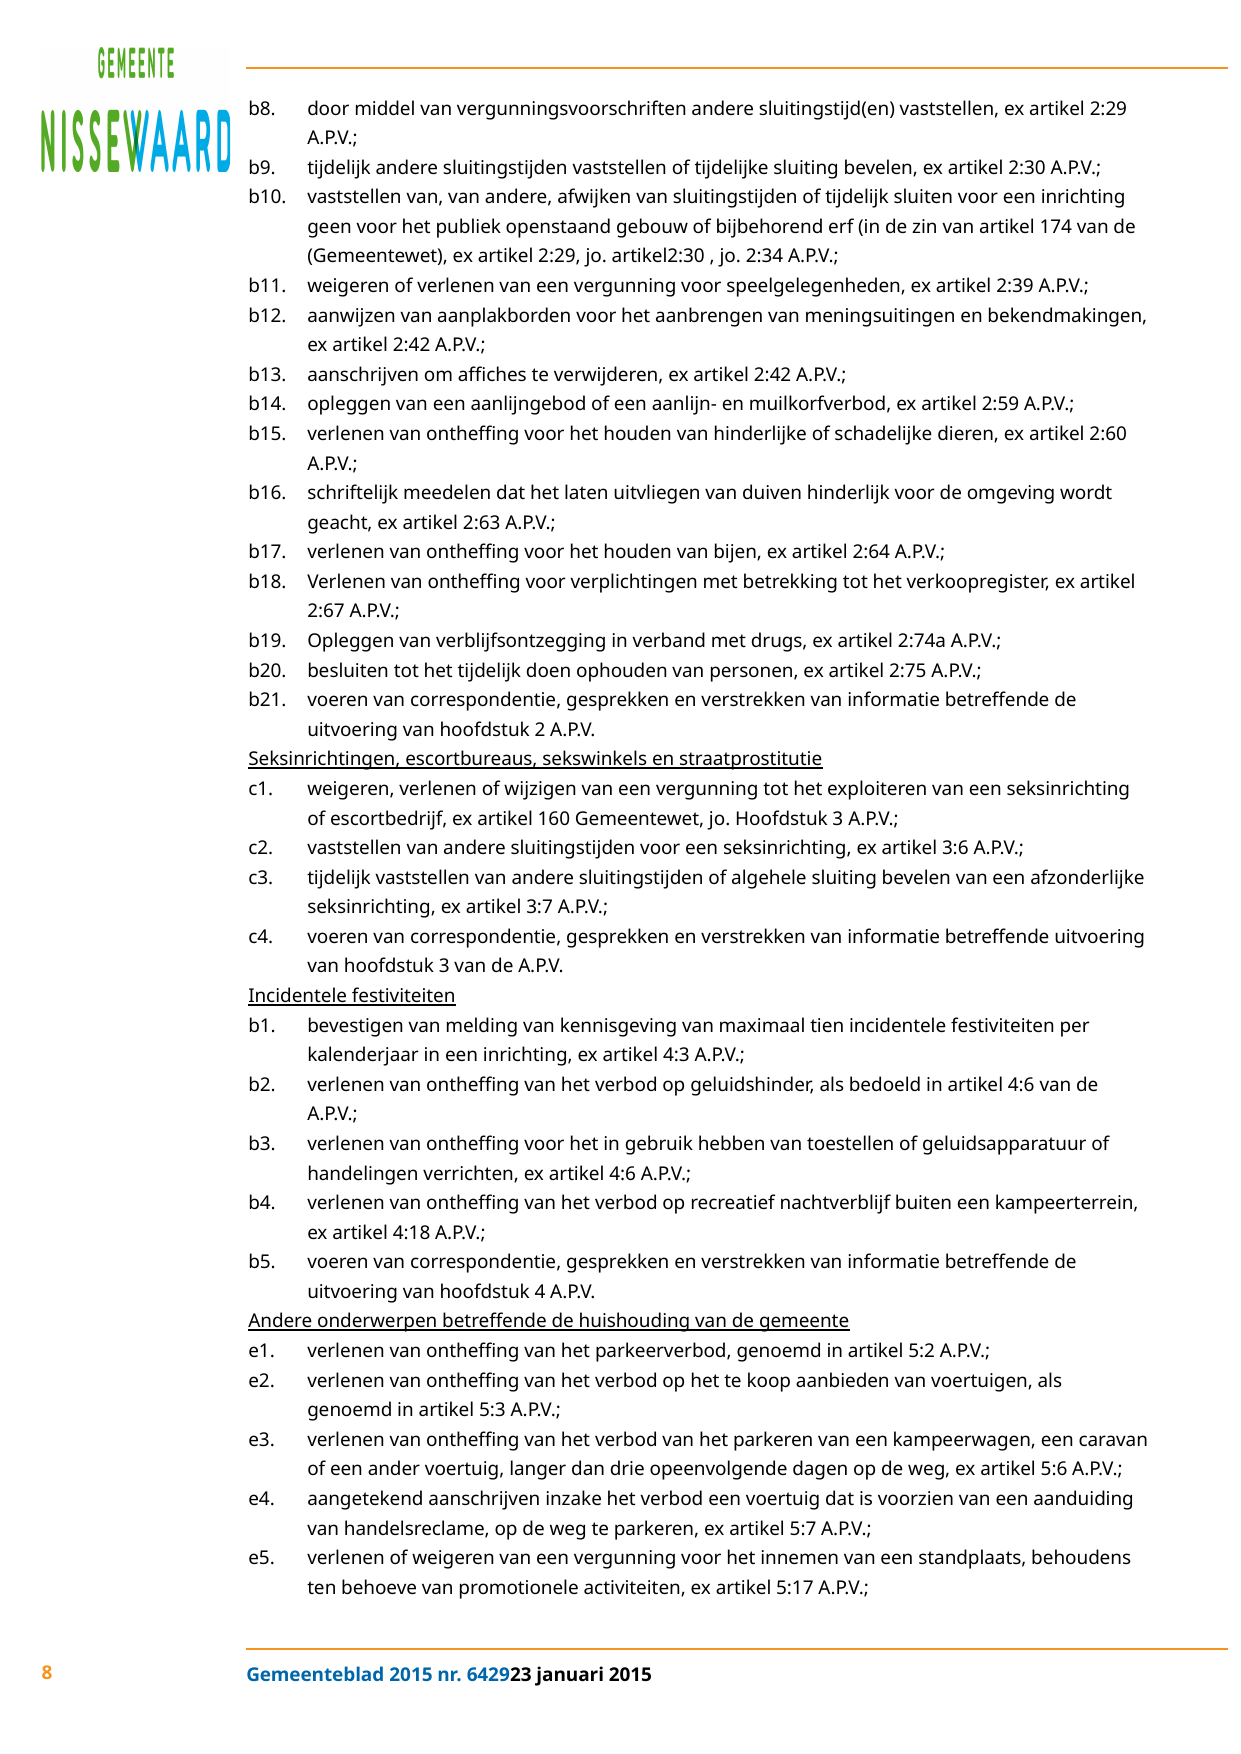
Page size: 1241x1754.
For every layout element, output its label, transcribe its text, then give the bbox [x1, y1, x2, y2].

text Andere onderwerpen betreffende de huishouding van de gemeente [248, 1308, 1152, 1333]
list besluiten tot het tijdelijk doen ophouden van personen, ex artikel 2:75 A.P.V.; [248, 657, 1152, 683]
text Seksinrichtingen, escortbureaus, sekswinkels en straatprostitutie [248, 746, 1152, 771]
picture [200, 151, 206, 172]
list verlenen of weigeren van een vergunning voor het innemen van een standplaats, behoudens ten behoeve van promotionele activiteiten, ex artikel 5:17 A.P.V.; [248, 1544, 1152, 1600]
list voeren van correspondentie, gesprekken en verstrekken van informatie betreffende uitvoering van hoofdstuk 3 van de A.P.V. [248, 923, 1152, 978]
list weigeren, verlenen of wijzigen van een vergunning tot het exploiteren van een seksinrichting of escortbedrijf, ex artikel 160 Gemeentewet, jo. Hoofdstuk 3 A.P.V.; [248, 775, 1152, 831]
picture [154, 157, 165, 172]
list verlenen van ontheffing van het verbod op het te koop aanbieden van voertuigen, als genoemd in artikel 5:3 A.P.V.; [248, 1367, 1152, 1422]
list verlenen van ontheffing van het verbod op geluidshinder, als bedoeld in artikel 4:6 van de A.P.V.; [248, 1071, 1152, 1126]
list vaststellen van andere sluitingstijden voor een seksinrichting, ex artikel 3:6 A.P.V.; [248, 834, 1152, 860]
list verlenen van ontheffing voor het houden van bijen, ex artikel 2:64 A.P.V.; [248, 538, 1152, 564]
list aangetekend aanschrijven inzake het verbod een voertuig dat is voorzien van een aanduiding van handelsreclame, op de weg te parkeren, ex artikel 5:7 A.P.V.; [248, 1485, 1152, 1541]
picture [41, 47, 231, 172]
list Opleggen van verblijfsontzegging in verband met drugs, ex artikel 2:74a A.P.V.; [248, 627, 1152, 653]
list door middel van vergunningsvoorschriften andere sluitingstijd(en) vaststellen, ex artikel 2:29 A.P.V.; [248, 95, 1152, 150]
list vaststellen van, van andere, afwijken van sluitingstijden of tijdelijk sluiten voor een inrichting geen voor het publiek openstaand gebouw of bijbehorend erf (in de zin van artikel 174 van de (Gemeentewet), ex artikel 2:29, jo. artikel2:30 , jo. 2:34 A.P.V.; [248, 183, 1152, 268]
list weigeren of verlenen van een vergunning voor speelgelegenheden, ex artikel 2:39 A.P.V.; [248, 272, 1152, 298]
list verlenen van ontheffing voor het in gebruik hebben van toestellen of geluidsapparatuur of handelingen verrichten, ex artikel 4:6 A.P.V.; [248, 1130, 1152, 1186]
picture [201, 122, 206, 138]
picture [176, 157, 187, 172]
list verlenen van ontheffing van het parkeerverbod, genoemd in artikel 5:2 A.P.V.; [248, 1337, 1152, 1363]
list voeren van correspondentie, gesprekken en verstrekken van informatie betreffende de uitvoering van hoofdstuk 2 A.P.V. [248, 686, 1152, 742]
list opleggen van een aanlijngebod of een aanlijn- en muilkorfverbod, ex artikel 2:59 A.P.V.; [248, 391, 1152, 416]
list voeren van correspondentie, gesprekken en verstrekken van informatie betreffende de uitvoering van hoofdstuk 4 A.P.V. [248, 1248, 1152, 1304]
list bevestigen van melding van kennisgeving van maximaal tien incidentele festiviteiten per kalenderjaar in een inrichting, ex artikel 4:3 A.P.V.; [248, 1012, 1152, 1067]
list tijdelijk andere sluitingstijden vaststellen of tijdelijke sluiting bevelen, ex artikel 2:30 A.P.V.; [248, 154, 1152, 180]
list schriftelijk meedelen dat het laten uitvliegen van duiven hinderlijk voor de omgeving wordt geacht, ex artikel 2:63 A.P.V.; [248, 479, 1152, 535]
list verlenen van ontheffing van het verbod van het parkeren van een kampeerwagen, een caravan of een ander voertuig, langer dan drie opeenvolgende dagen op de weg, ex artikel 5:6 A.P.V.; [248, 1426, 1152, 1481]
text Incidentele festiviteiten [248, 982, 1152, 1008]
list tijdelijk vaststellen van andere sluitingstijden of algehele sluiting bevelen van een afzonderlijke seksinrichting, ex artikel 3:7 A.P.V.; [248, 864, 1152, 919]
list Verlenen van ontheffing voor verplichtingen met betrekking tot het verkoopregister, ex artikel 2:67 A.P.V.; [248, 568, 1152, 623]
list aanwijzen van aanplakborden voor het aanbrengen van meningsuitingen en bekendmakingen, ex artikel 2:42 A.P.V.; [248, 302, 1152, 357]
list verlenen van ontheffing van het verbod op recreatief nachtverblijf buiten een kampeerterrein, ex artikel 4:18 A.P.V.; [248, 1189, 1152, 1245]
list aanschrijven om affiches te verwijderen, ex artikel 2:42 A.P.V.; [248, 361, 1152, 387]
picture [222, 122, 227, 160]
list verlenen van ontheffing voor het houden van hinderlijke of schadelijke dieren, ex artikel 2:60 A.P.V.; [248, 420, 1152, 476]
